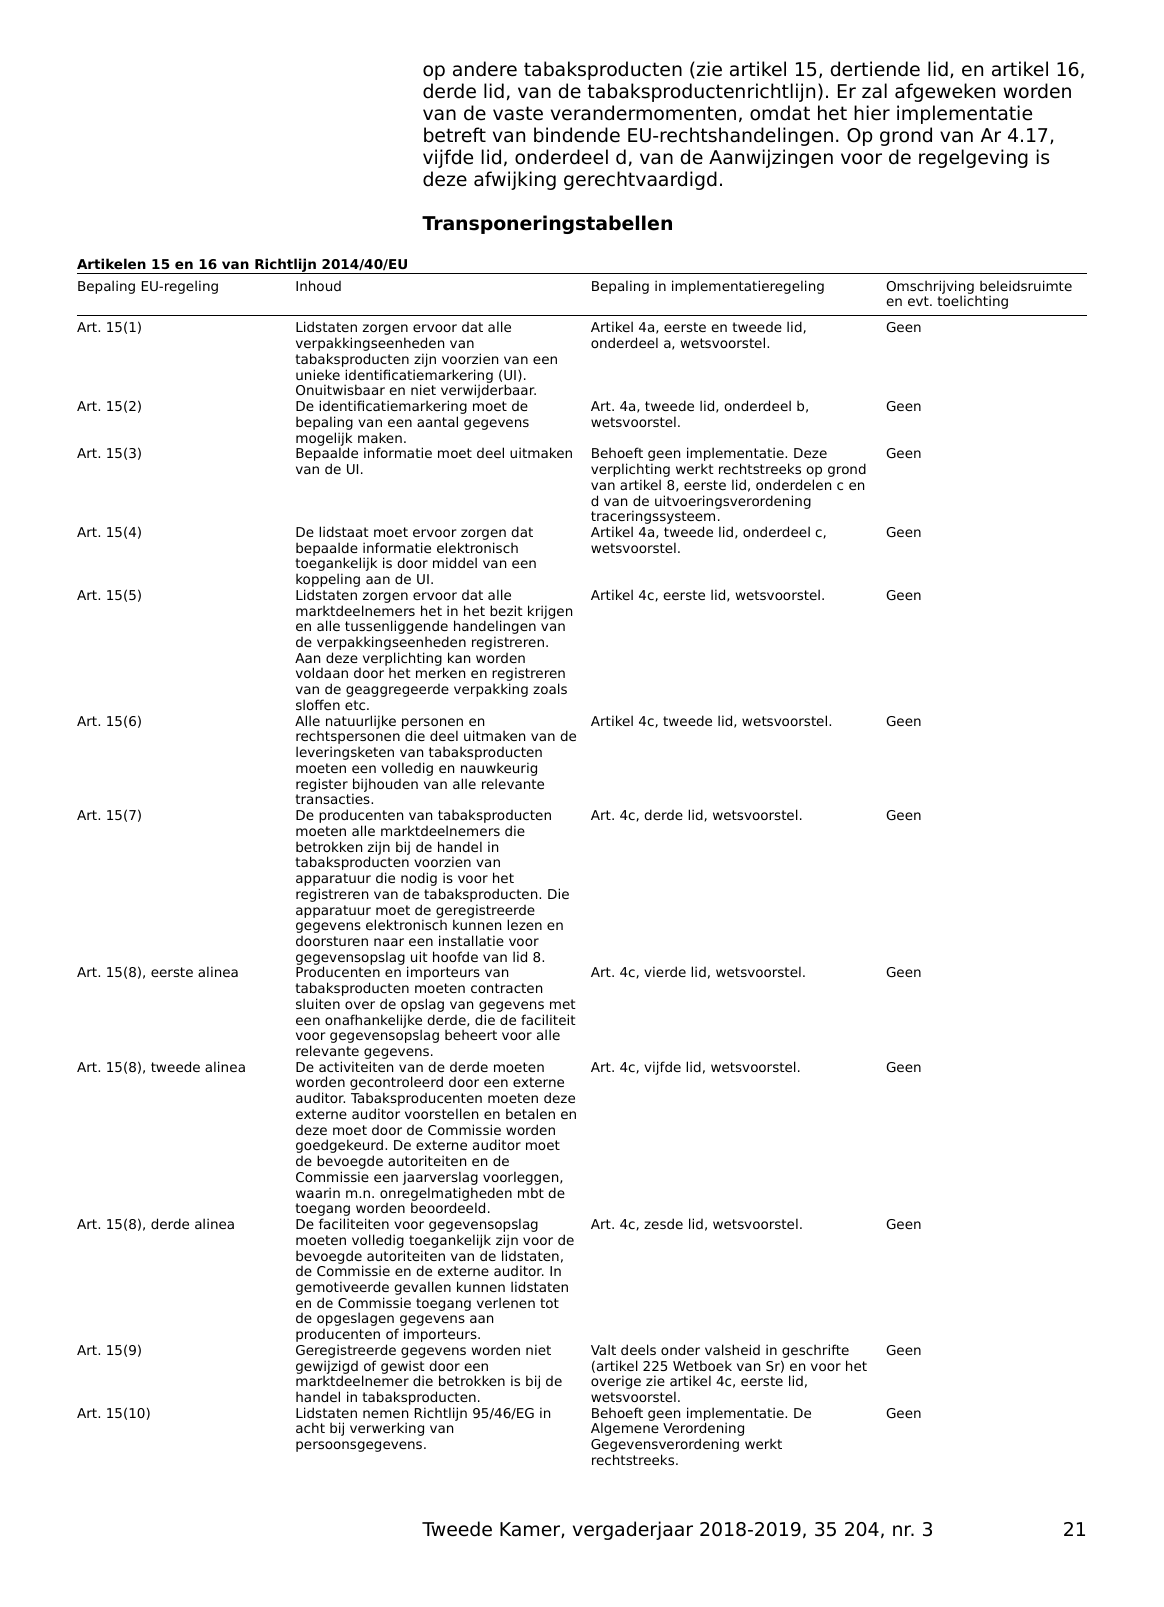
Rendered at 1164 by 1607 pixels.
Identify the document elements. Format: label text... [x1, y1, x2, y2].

table_header Artikelen 15 en 16 van Richtlijn 2014/40/EU [77, 257, 1087, 273]
table_cell Art. 15(2) [77, 399, 289, 446]
table_cell Art. 4c, vierde lid, wetsvoorstel. [585, 965, 880, 1059]
table_cell Artikel 4a, eerste en tweede lid, onderdeel a, wetsvoorstel. [585, 316, 880, 399]
table_cell Producenten en importeurs van tabaksproducten moeten contracten sluiten over de opslag van gegevens met een onafhankelijke derde, die de faciliteit voor gegevensopslag beheert voor alle relevante gegevens. [289, 965, 584, 1059]
table_cell De identificatiemarkering moet de bepaling van een aantal gegevens mogelijk maken. [289, 399, 584, 446]
table_cell Geen [880, 1406, 1087, 1468]
table_cell Geregistreerde gegevens worden niet gewijzigd of gewist door een marktdeelnemer die betrokken is bij de handel in tabaksproducten. [289, 1343, 584, 1406]
table_cell Art. 4c, derde lid, wetsvoorstel. [585, 808, 880, 965]
table_cell De faciliteiten voor gegevensopslag moeten volledig toegankelijk zijn voor de bevoegde autoriteiten van de lidstaten, de Commissie en de externe auditor. In gemotiveerde gevallen kunnen lidstaten en de Commissie toegang verlenen tot de opgeslagen gegevens aan producenten of importeurs. [289, 1217, 584, 1343]
table_cell Bepaling EU-regeling [77, 274, 289, 314]
table_cell Art. 15(8), derde alinea [77, 1217, 289, 1343]
table_cell De lidstaat moet ervoor zorgen dat bepaalde informatie elektronisch toegankelijk is door middel van een koppeling aan de UI. [289, 525, 584, 588]
table_cell Geen [880, 808, 1087, 965]
table_cell Geen [880, 965, 1087, 1059]
table_cell Artikel 4a, tweede lid, onderdeel c, wetsvoorstel. [585, 525, 880, 588]
table_cell Lidstaten zorgen ervoor dat alle marktdeelnemers het in het bezit krijgen en alle tussenliggende handelingen van de verpakkingseenheden registreren. Aan deze verplichting kan worden voldaan door het merken en registreren van de geaggregeerde verpakking zoals sloffen etc. [289, 588, 584, 713]
table_cell Behoeft geen implementatie. De Algemene Verordening Gegevensverordening werkt rechtstreeks. [585, 1406, 880, 1468]
table_cell Alle natuurlijke personen en rechtspersonen die deel uitmaken van de leveringsketen van tabaksproducten moeten een volledig en nauwkeurig register bijhouden van alle relevante transacties. [289, 714, 584, 808]
table_cell Geen [880, 1217, 1087, 1343]
table_cell Inhoud [289, 274, 584, 314]
table_cell Lidstaten zorgen ervoor dat alle verpakkingseenheden van tabaksproducten zijn voorzien van een unieke identificatiemarkering (UI). Onuitwisbaar en niet verwijderbaar. [289, 316, 584, 399]
table_cell Art. 4c, vijfde lid, wetsvoorstel. [585, 1060, 880, 1217]
table_cell Artikel 4c, tweede lid, wetsvoorstel. [585, 714, 880, 808]
table_cell Geen [880, 714, 1087, 808]
table_cell Art. 4a, tweede lid, onderdeel b, wetsvoorstel. [585, 399, 880, 446]
table_cell Art. 15(5) [77, 588, 289, 713]
table_cell Art. 15(7) [77, 808, 289, 965]
table_cell De activiteiten van de derde moeten worden gecontroleerd door een externe auditor. Tabaksproducenten moeten deze externe auditor voorstellen en betalen en deze moet door de Commissie worden goedgekeurd. De externe auditor moet de bevoegde autoriteiten en de Commissie een jaarverslag voorleggen, waarin m.n. onregelmatigheden mbt de toegang worden beoordeeld. [289, 1060, 584, 1217]
table_cell Art. 4c, zesde lid, wetsvoorstel. [585, 1217, 880, 1343]
table_cell Art. 15(8), tweede alinea [77, 1060, 289, 1217]
table_cell De producenten van tabaksproducten moeten alle marktdeelnemers die betrokken zijn bij de handel in tabaksproducten voorzien van apparatuur die nodig is voor het registreren van de tabaksproducten. Die apparatuur moet de geregistreerde gegevens elektronisch kunnen lezen en doorsturen naar een installatie voor gegevensopslag uit hoofde van lid 8. [289, 808, 584, 965]
table_cell Geen [880, 316, 1087, 399]
table_cell Art. 15(10) [77, 1406, 289, 1468]
table_cell Bepaling in implementatieregeling [585, 274, 880, 314]
table_cell Art. 15(1) [77, 316, 289, 399]
table_cell Art. 15(8), eerste alinea [77, 965, 289, 1059]
table_cell Geen [880, 588, 1087, 713]
table_cell Geen [880, 525, 1087, 588]
table_cell Geen [880, 1343, 1087, 1406]
table_cell Geen [880, 1060, 1087, 1217]
table_cell Geen [880, 446, 1087, 525]
text op andere tabaksproducten (zie artikel 15, dertiende lid, en artikel 16, derde lid, van de tabaksproductenrichtlijn). Er zal afgeweken worden van de vaste verandermomenten, omdat het hier implementatie betreft van bindende EU-rechtshandelingen. Op grond van Ar 4.17, vijfde lid, onderdeel d, van de Aanwijzingen voor de regelgeving is deze afwijking gerechtvaardigd. [422, 59, 1087, 191]
table_cell Artikel 4c, eerste lid, wetsvoorstel. [585, 588, 880, 713]
subtitle Transponeringstabellen [422, 213, 1087, 235]
table_cell Art. 15(9) [77, 1343, 289, 1406]
table_cell Art. 15(3) [77, 446, 289, 525]
table_cell Art. 15(4) [77, 525, 289, 588]
table_cell Omschrijving beleidsruimte en evt. toelichting [880, 274, 1087, 314]
table_cell Valt deels onder valsheid in geschrifte (artikel 225 Wetboek van Sr) en voor het overige zie artikel 4c, eerste lid, wetsvoorstel. [585, 1343, 880, 1406]
table_cell Lidstaten nemen Richtlijn 95/46/EG in acht bij verwerking van persoonsgegevens. [289, 1406, 584, 1468]
table_cell Bepaalde informatie moet deel uitmaken van de UI. [289, 446, 584, 525]
table_cell Geen [880, 399, 1087, 446]
table_cell Art. 15(6) [77, 714, 289, 808]
table_cell Behoeft geen implementatie. Deze verplichting werkt rechtstreeks op grond van artikel 8, eerste lid, onderdelen c en d van de uitvoeringsverordening traceringssysteem. [585, 446, 880, 525]
